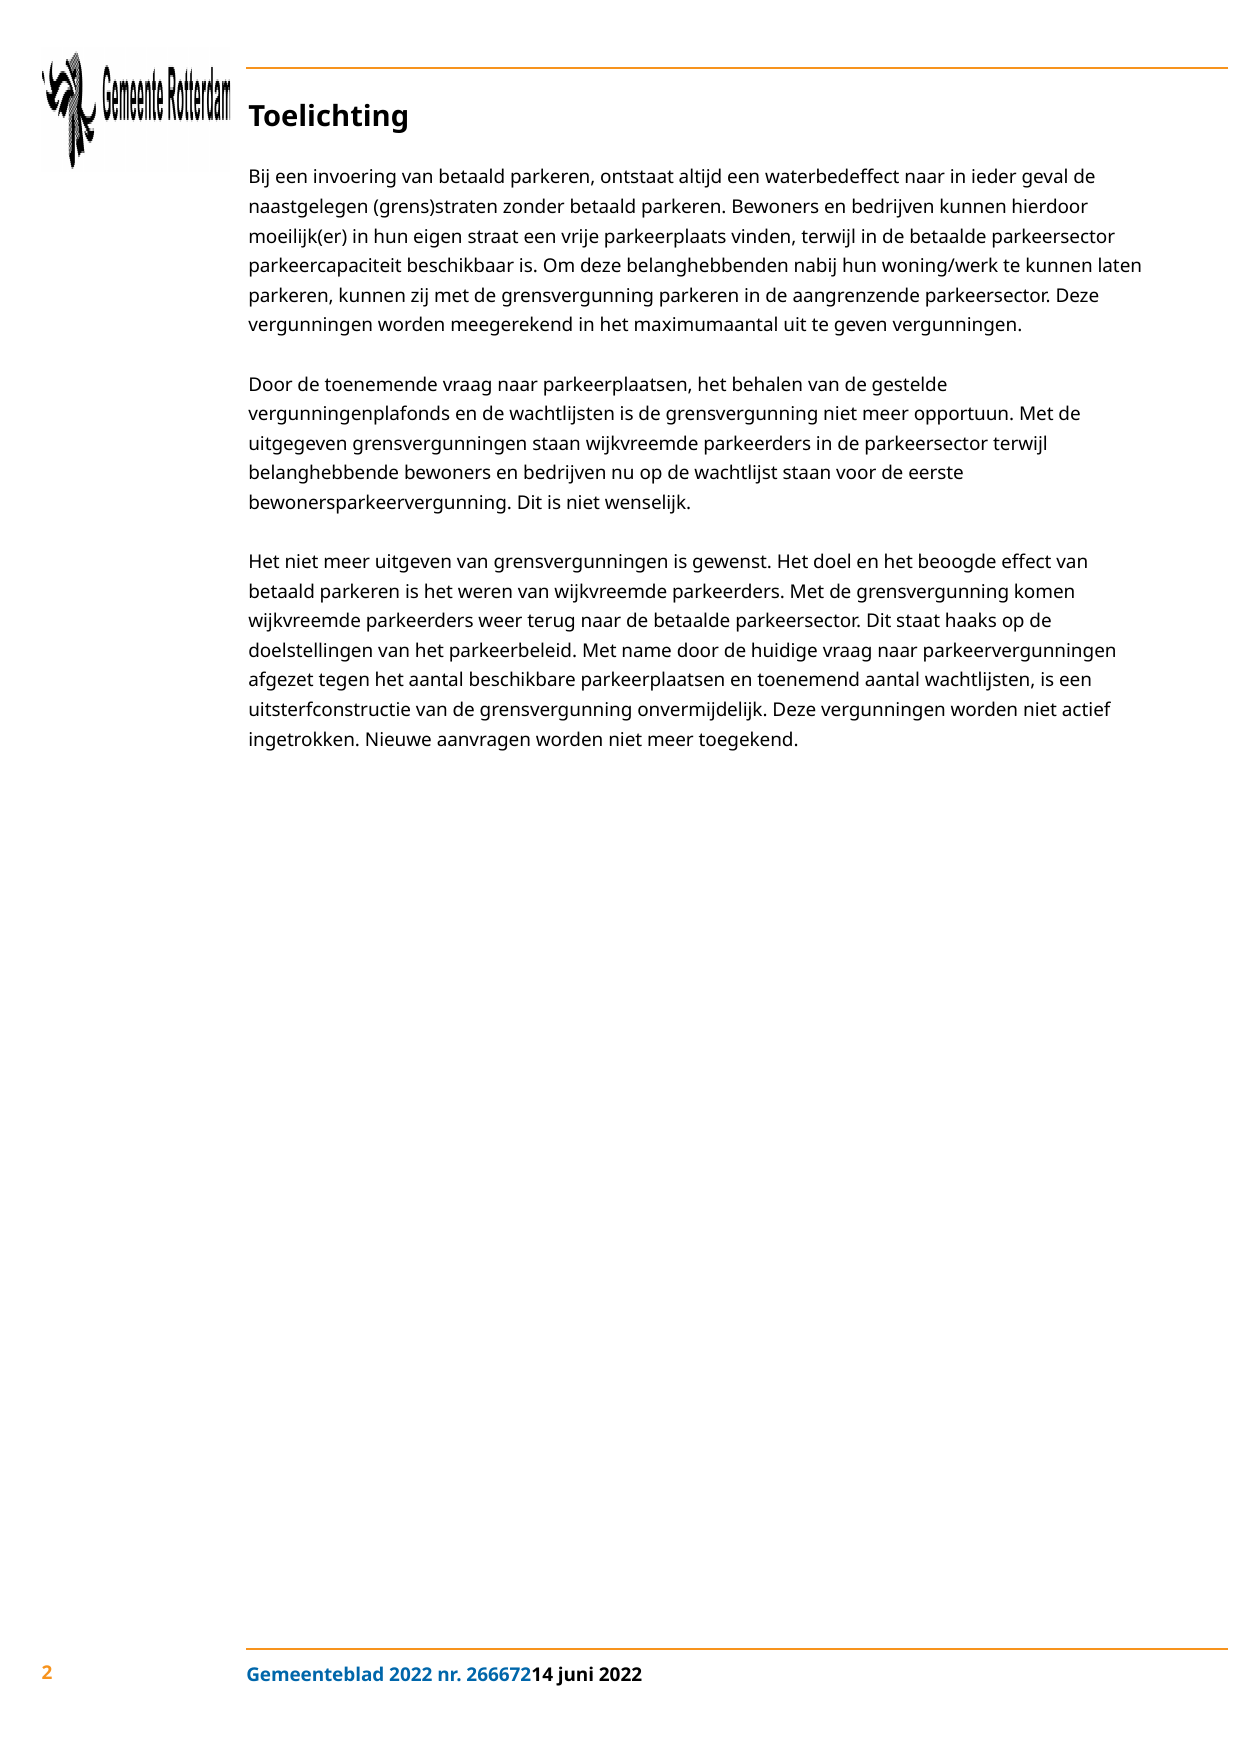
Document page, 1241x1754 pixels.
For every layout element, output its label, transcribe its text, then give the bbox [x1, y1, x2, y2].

text Bij een invoering van betaald parkeren, ontstaat altijd een waterbedeffect naar in ieder geval de naastgelegen (grens)straten zonder betaald parkeren. Bewoners en bedrijven kunnen hierdoor moeilijk(er) in hun eigen straat een vrije parkeerplaats vinden, terwijl in de betaalde parkeersector parkeercapaciteit beschikbaar is. Om deze belanghebbenden nabij hun woning/werk te kunnen laten parkeren, kunnen zij met de grensvergunning parkeren in de aangrenzende parkeersector. Deze vergunningen worden meegerekend in het maximumaantal uit te geven vergunningen. [248, 164, 1152, 337]
picture [41, 47, 231, 172]
text Het niet meer uitgeven van grensvergunningen is gewenst. Het doel en het beoogde effect van betaald parkeren is het weren van wijkvreemde parkeerders. Met de grensvergunning komen wijkvreemde parkeerders weer terug naar de betaalde parkeersector. Dit staat haaks op de doelstellingen van het parkeerbeleid. Met name door de huidige vraag naar parkeervergunningen afgezet tegen het aantal beschikbare parkeerplaatsen en toenemend aantal wachtlijsten, is een uitsterfconstructie van de grensvergunning onvermijdelijk. Deze vergunningen worden niet actief ingetrokken. Nieuwe aanvragen worden niet meer toegekend. [248, 548, 1152, 751]
text Door de toenemende vraag naar parkeerplaatsen, het behalen van de gestelde vergunningenplafonds en de wachtlijsten is de grensvergunning niet meer opportuun. Met de uitgegeven grensvergunningen staan wijkvreemde parkeerders in de parkeersector terwijl belanghebbende bewoners en bedrijven nu op de wachtlijst staan voor de eerste bewonersparkeervergunning. Dit is niet wenselijk. [248, 371, 1152, 515]
text Toelichting [248, 95, 1152, 134]
